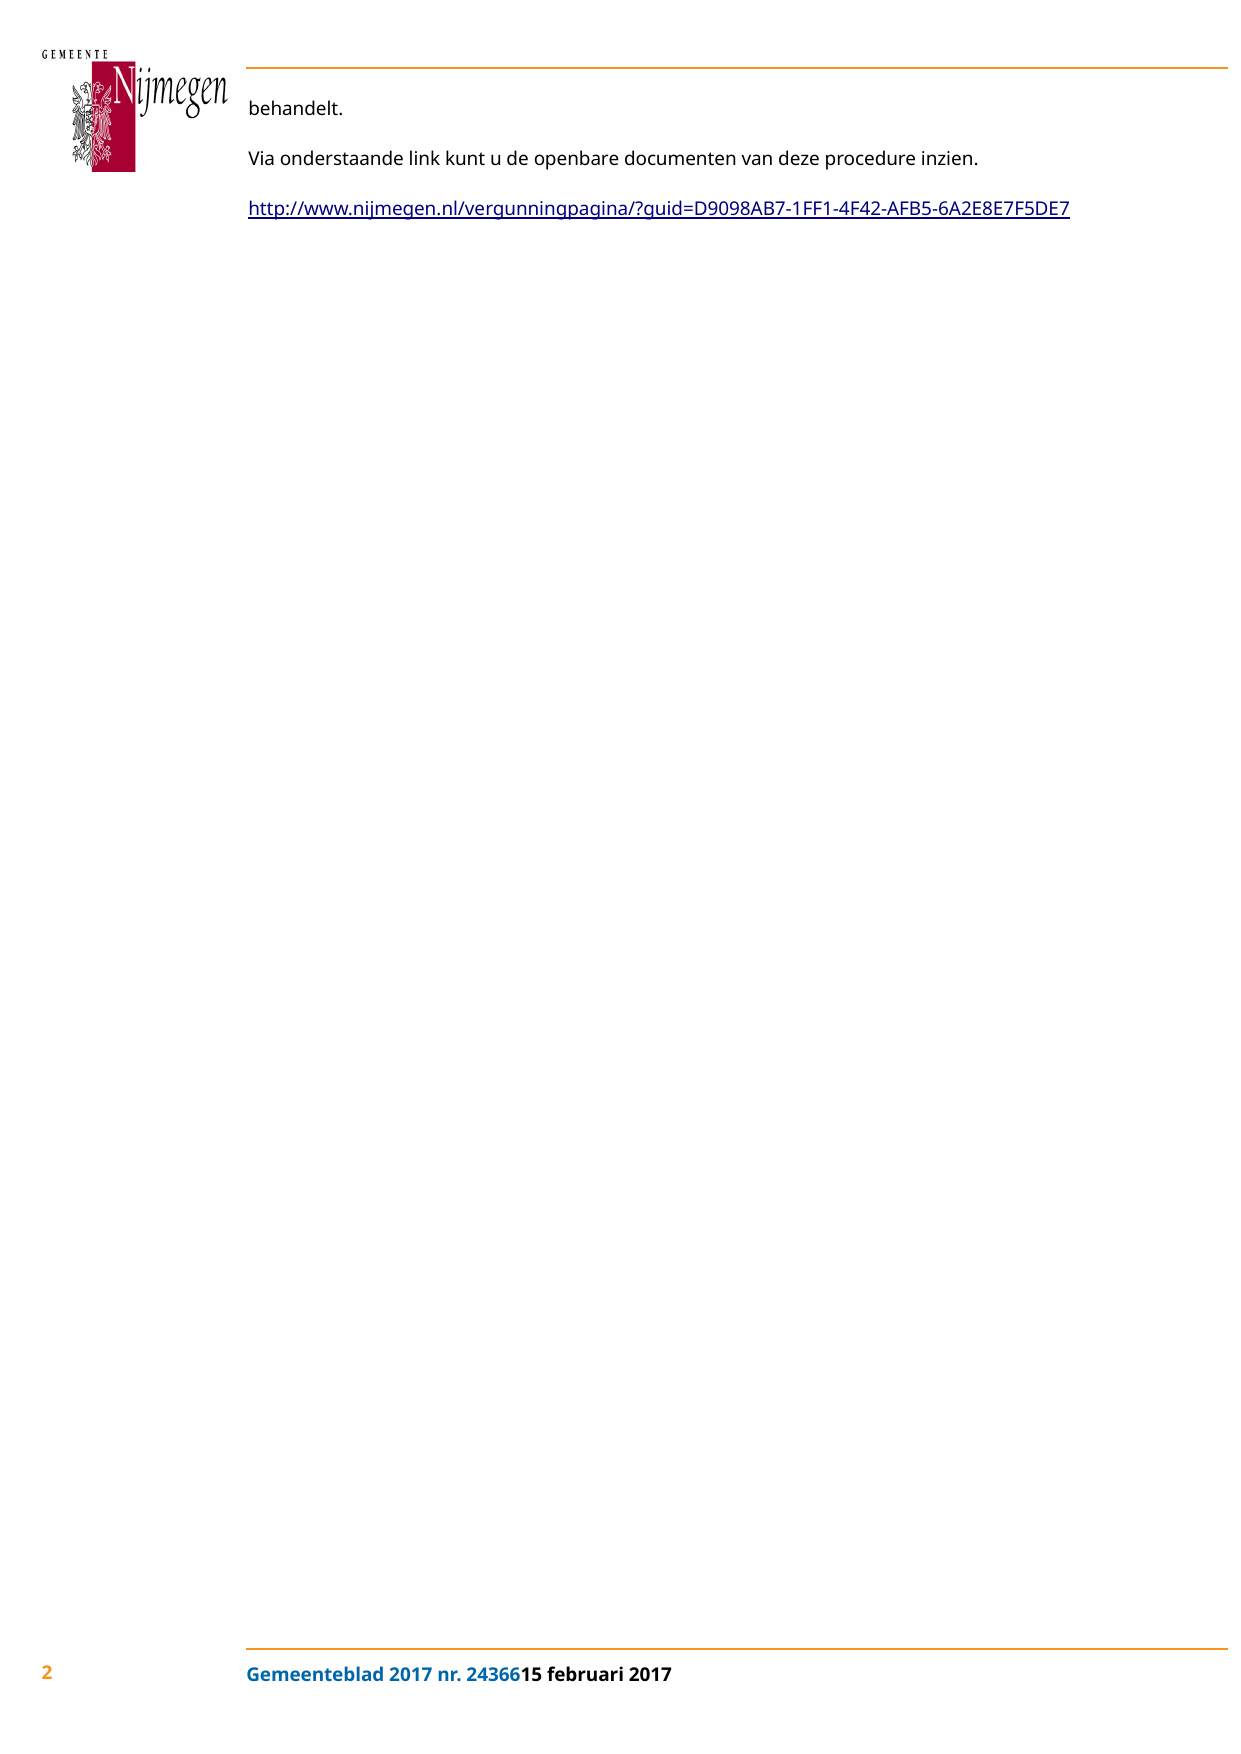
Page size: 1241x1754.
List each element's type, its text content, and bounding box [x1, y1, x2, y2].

picture [41, 47, 231, 172]
text Via onderstaande link kunt u de openbare documenten van deze procedure inzien. [248, 145, 1152, 171]
text behandelt. [248, 95, 1152, 121]
text http://www.nijmegen.nl/vergunningpagina/?guid=D9098AB7-1FF1-4F42-AFB5-6A2E8E7F5DE7 [248, 196, 1152, 221]
